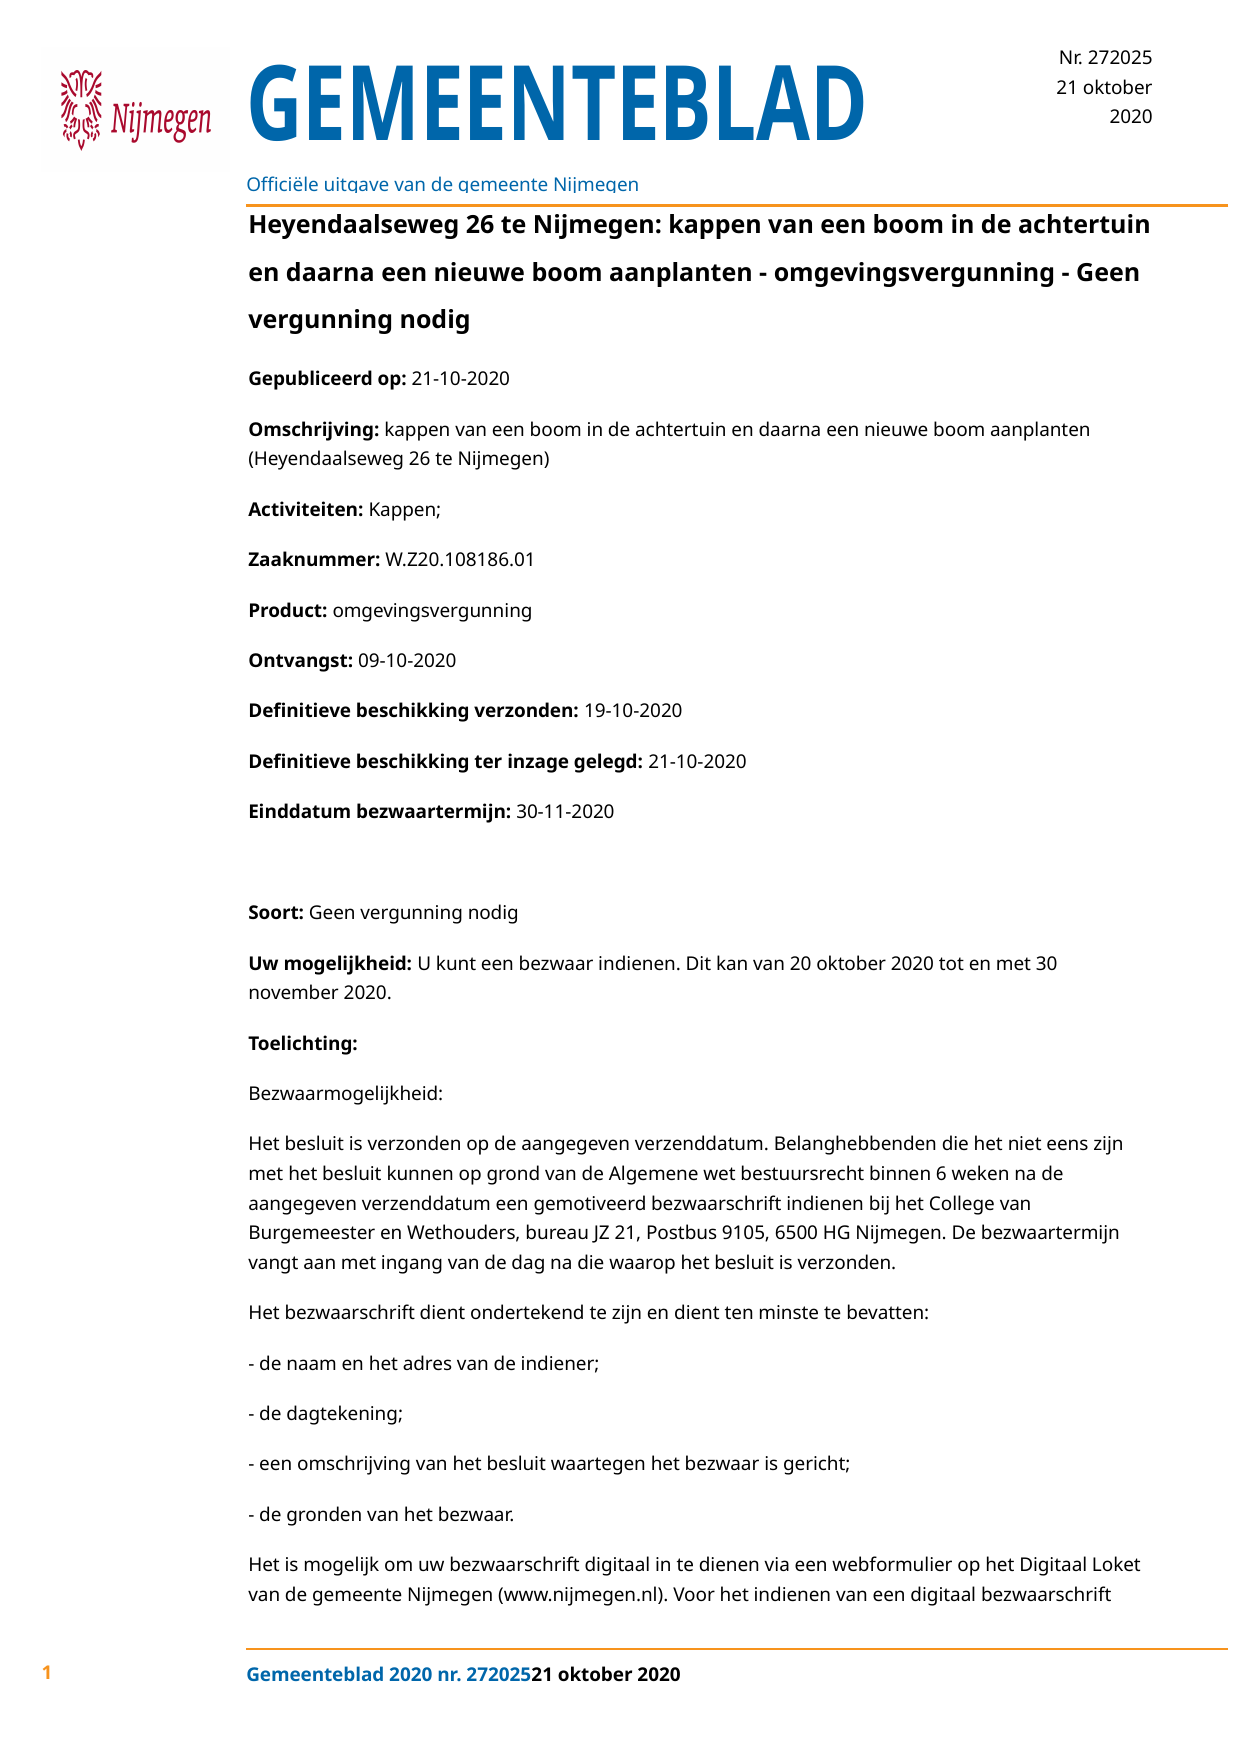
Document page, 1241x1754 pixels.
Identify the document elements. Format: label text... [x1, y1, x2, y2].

text Gepubliceerd op: 21-10-2020 [248, 366, 1152, 391]
text Definitieve beschikking verzonden: 19-10-2020 [248, 698, 1152, 723]
text - een omschrijving van het besluit waartegen het bezwaar is gericht; [248, 1451, 1152, 1476]
text Heyendaalseweg 26 te Nijmegen: kappen van een boom in de achtertuin en daarna een nieuwe boom aanplanten - omgevingsvergunning - Geen vergunning nodig [248, 207, 1152, 336]
text Bezwaarmogelijkheid: [248, 1080, 1152, 1106]
text Product: omgevingsvergunning [248, 597, 1152, 622]
text Definitieve beschikking ter inzage gelegd: 21-10-2020 [248, 748, 1152, 774]
text - de gronden van het bezwaar. [248, 1501, 1152, 1527]
text Het is mogelijk om uw bezwaarschrift digitaal in te dienen via een webformulier op het Digitaal Loket van de gemeente Nijmegen (www.nijmegen.nl). Voor het indienen van een digitaal bezwaarschrift [248, 1551, 1152, 1607]
text Einddatum bezwaartermijn: 30-11-2020 [248, 798, 1152, 824]
text Soort: Geen vergunning nodig [248, 899, 1152, 925]
text Het besluit is verzonden op de aangegeven verzenddatum. Belanghebbenden die het niet eens zijn met het besluit kunnen op grond van de Algemene wet bestuursrecht binnen 6 weken na de aangegeven verzenddatum een gemotiveerd bezwaarschrift indienen bij het College van Burgemeester en Wethouders, bureau JZ 21, Postbus 9105, 6500 HG Nijmegen. De bezwaartermijn vangt aan met ingang van de dag na die waarop het besluit is verzonden. [248, 1131, 1152, 1274]
text Omschrijving: kappen van een boom in de achtertuin en daarna een nieuwe boom aanplanten (Heyendaalseweg 26 te Nijmegen) [248, 416, 1152, 471]
text Het bezwaarschrift dient ondertekend te zijn en dient ten minste te bevatten: [248, 1299, 1152, 1325]
text Uw mogelijkheid: U kunt een bezwaar indienen. Dit kan van 20 oktober 2020 tot en met 30 november 2020. [248, 950, 1152, 1005]
text Activiteiten: Kappen; [248, 496, 1152, 522]
text - de naam en het adres van de indiener; [248, 1350, 1152, 1375]
text Zaaknummer: W.Z20.108186.01 [248, 546, 1152, 572]
picture [41, 47, 231, 172]
text - de dagtekening; [248, 1400, 1152, 1426]
text Toelichting: [248, 1030, 1152, 1055]
text Ontvangst: 09-10-2020 [248, 647, 1152, 673]
